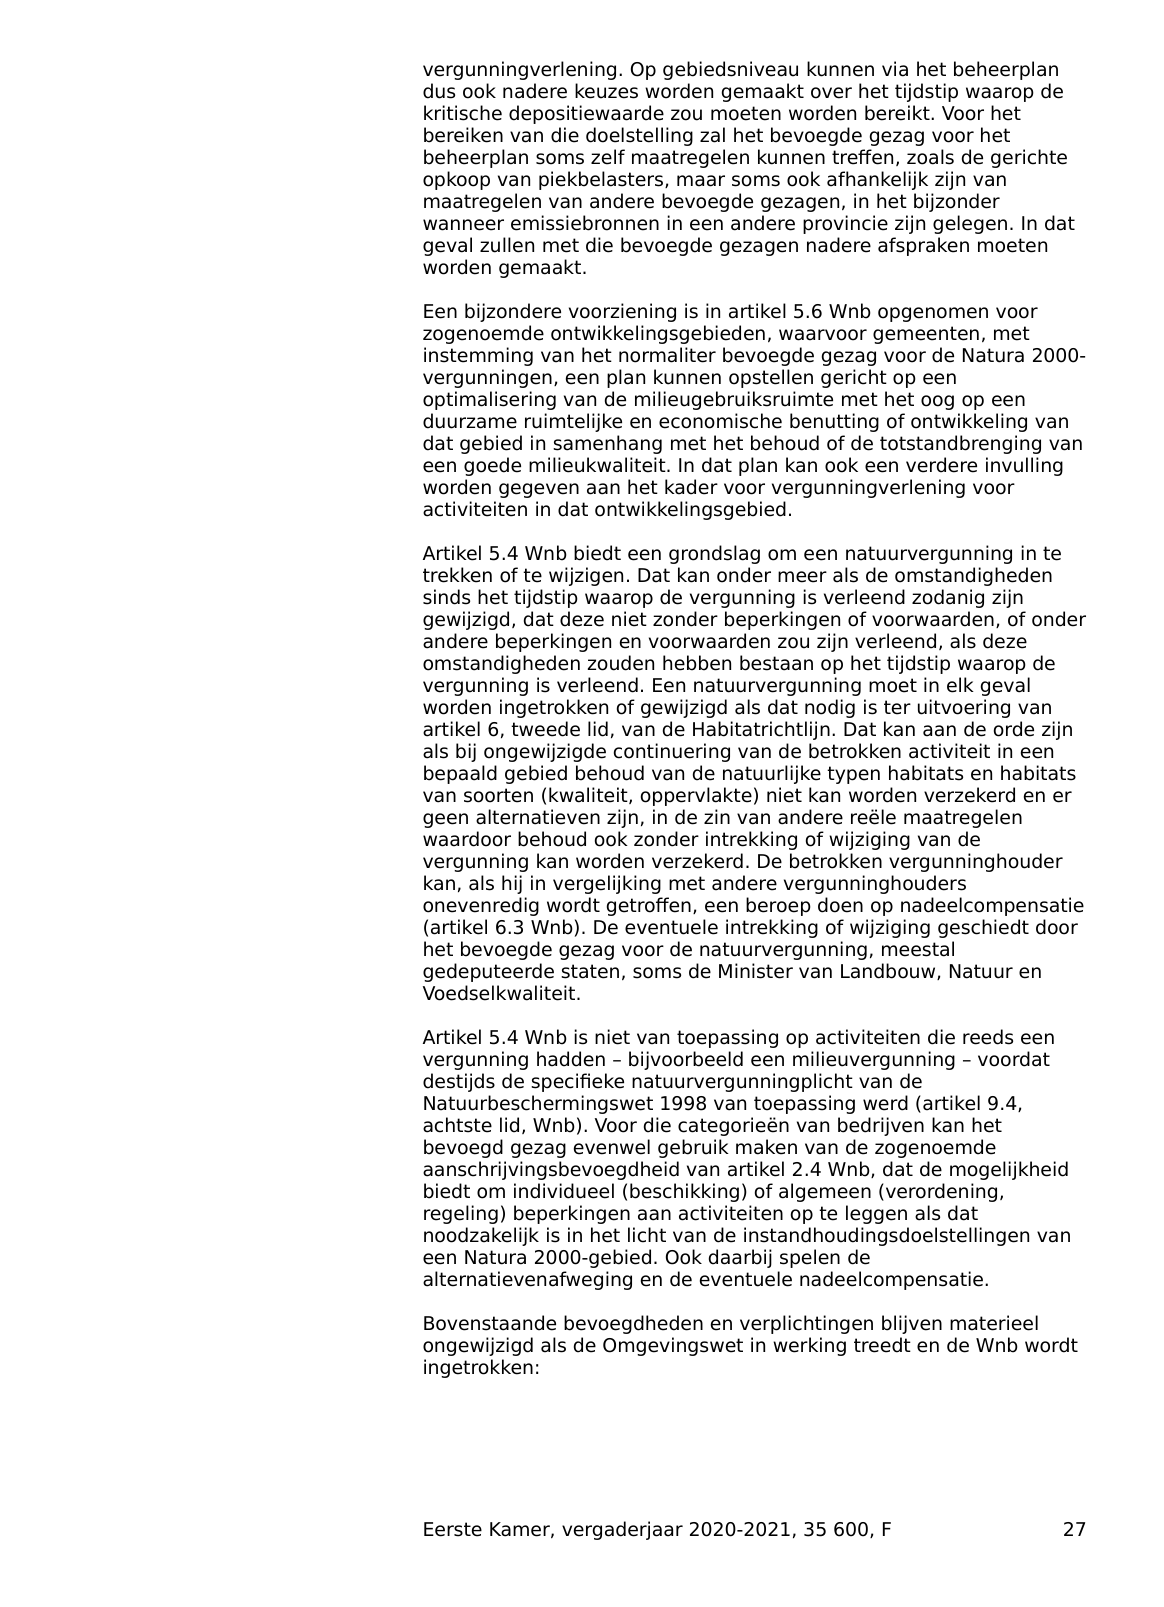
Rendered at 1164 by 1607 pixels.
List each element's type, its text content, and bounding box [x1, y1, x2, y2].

text Artikel 5.4 Wnb is niet van toepassing op activiteiten die reeds een vergunning hadden – bijvoorbeeld een milieuvergunning – voordat destijds de specifieke natuurvergunningplicht van de Natuurbeschermingswet 1998 van toepassing werd (artikel 9.4, achtste lid, Wnb). Voor die categorieën van bedrijven kan het bevoegd gezag evenwel gebruik maken van de zogenoemde aanschrijvingsbevoegdheid van artikel 2.4 Wnb, dat de mogelijkheid biedt om individueel (beschikking) of algemeen (verordening, regeling) beperkingen aan activiteiten op te leggen als dat noodzakelijk is in het licht van de instandhoudingsdoelstellingen van een Natura 2000-gebied. Ook daarbij spelen de alternatievenafweging en de eventuele nadeelcompensatie. [422, 1027, 1087, 1291]
text Een bijzondere voorziening is in artikel 5.6 Wnb opgenomen voor zogenoemde ontwikkelingsgebieden, waarvoor gemeenten, met instemming van het normaliter bevoegde gezag voor de Natura 2000-vergunningen, een plan kunnen opstellen gericht op een optimalisering van de milieugebruiksruimte met het oog op een duurzame ruimtelijke en economische benutting of ontwikkeling van dat gebied in samenhang met het behoud of de totstandbrenging van een goede milieukwaliteit. In dat plan kan ook een verdere invulling worden gegeven aan het kader voor vergunningverlening voor activiteiten in dat ontwikkelingsgebied. [422, 301, 1087, 521]
text Bovenstaande bevoegdheden en verplichtingen blijven materieel ongewijzigd als de Omgevingswet in werking treedt en de Wnb wordt ingetrokken: [422, 1313, 1087, 1379]
text Artikel 5.4 Wnb biedt een grondslag om een natuurvergunning in te trekken of te wijzigen. Dat kan onder meer als de omstandigheden sinds het tijdstip waarop de vergunning is verleend zodanig zijn gewijzigd, dat deze niet zonder beperkingen of voorwaarden, of onder andere beperkingen en voorwaarden zou zijn verleend, als deze omstandigheden zouden hebben bestaan op het tijdstip waarop de vergunning is verleend. Een natuurvergunning moet in elk geval worden ingetrokken of gewijzigd als dat nodig is ter uitvoering van artikel 6, tweede lid, van de Habitatrichtlijn. Dat kan aan de orde zijn als bij ongewijzigde continuering van de betrokken activiteit in een bepaald gebied behoud van de natuurlijke typen habitats en habitats van soorten (kwaliteit, oppervlakte) niet kan worden verzekerd en er geen alternatieven zijn, in de zin van andere reële maatregelen waardoor behoud ook zonder intrekking of wijziging van de vergunning kan worden verzekerd. De betrokken vergunninghouder kan, als hij in vergelijking met andere vergunninghouders onevenredig wordt getroffen, een beroep doen op nadeelcompensatie (artikel 6.3 Wnb). De eventuele intrekking of wijziging geschiedt door het bevoegde gezag voor de natuurvergunning, meestal gedeputeerde staten, soms de Minister van Landbouw, Natuur en Voedselkwaliteit. [422, 543, 1087, 1004]
text vergunningverlening. Op gebiedsniveau kunnen via het beheerplan dus ook nadere keuzes worden gemaakt over het tijdstip waarop de kritische depositiewaarde zou moeten worden bereikt. Voor het bereiken van die doelstelling zal het bevoegde gezag voor het beheerplan soms zelf maatregelen kunnen treffen, zoals de gerichte opkoop van piekbelasters, maar soms ook afhankelijk zijn van maatregelen van andere bevoegde gezagen, in het bijzonder wanneer emissiebronnen in een andere provincie zijn gelegen. In dat geval zullen met die bevoegde gezagen nadere afspraken moeten worden gemaakt. [422, 59, 1087, 279]
